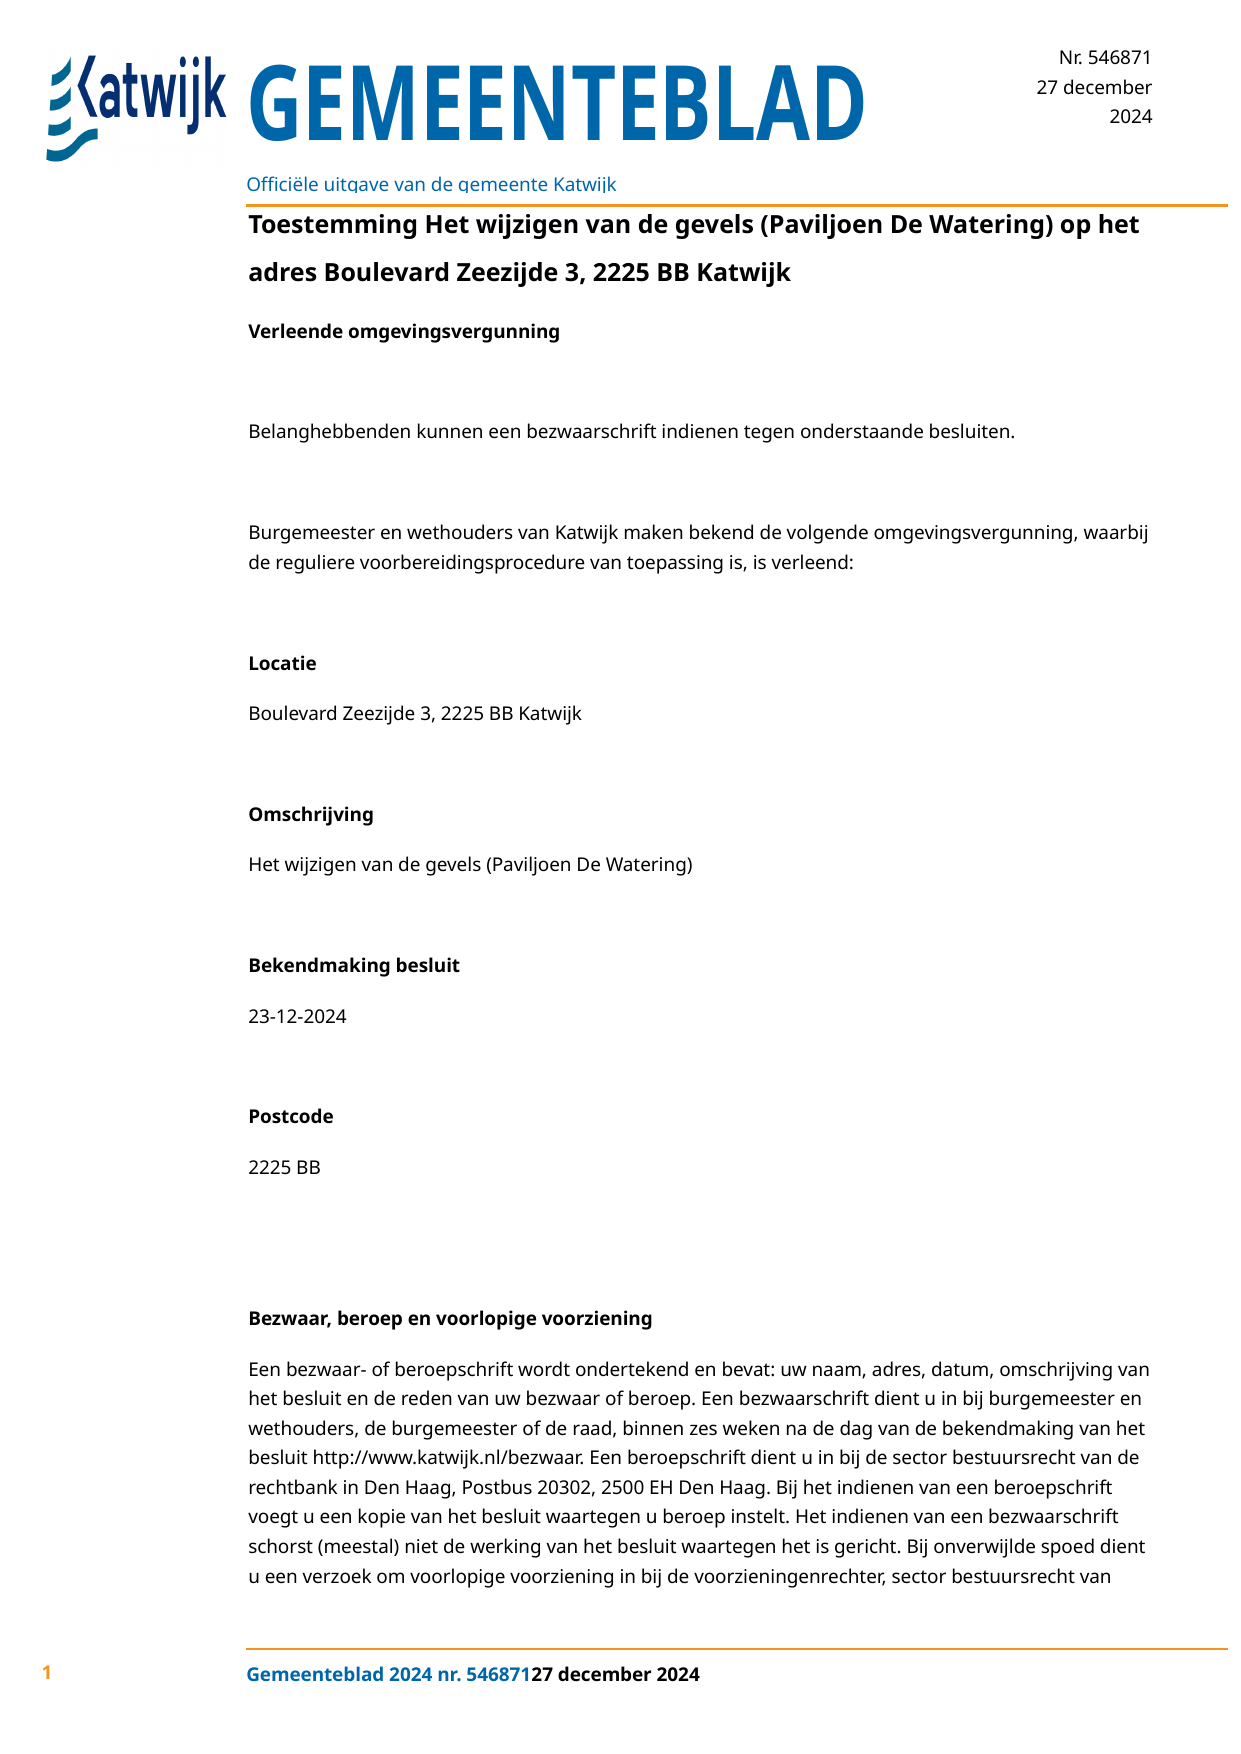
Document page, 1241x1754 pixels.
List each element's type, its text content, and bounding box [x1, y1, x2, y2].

text 23-12-2024 [248, 1003, 1152, 1029]
text Bezwaar, beroep en voorlopige voorziening [248, 1305, 1152, 1331]
text Bekendmaking besluit [248, 952, 1152, 978]
text Het wijzigen van de gevels (Paviljoen De Watering) [248, 852, 1152, 877]
text 2225 BB [248, 1154, 1152, 1180]
text Locatie [248, 650, 1152, 676]
text Belanghebbenden kunnen een bezwaarschrift indienen tegen onderstaande besluiten. [248, 419, 1152, 444]
text Verleende omgevingsvergunning [248, 318, 1152, 344]
text Burgemeester en wethouders van Katwijk maken bekend de volgende omgevingsvergunning, waarbij de reguliere voorbereidingsprocedure van toepassing is, is verleend: [248, 519, 1152, 575]
text Boulevard Zeezijde 3, 2225 BB Katwijk [248, 700, 1152, 726]
text Omschrijving [248, 801, 1152, 827]
text Toestemming Het wijzigen van de gevels (Paviljoen De Watering) op het adres Boulevard Zeezijde 3, 2225 BB Katwijk [248, 207, 1152, 288]
text Een bezwaar- of beroepschrift wordt ondertekend en bevat: uw naam, adres, datum, omschrijving van het besluit en de reden van uw bezwaar of beroep. Een bezwaarschrift dient u in bij burgemeester en wethouders, de burgemeester of de raad, binnen zes weken na de dag van de bekendmaking van het besluit http://www.katwijk.nl/bezwaar. Een beroepschrift dient u in bij de sector bestuursrecht van de rechtbank in Den Haag, Postbus 20302, 2500 EH Den Haag. Bij het indienen van een beroepschrift voegt u een kopie van het besluit waartegen u beroep instelt. Het indienen van een bezwaarschrift schorst (meestal) niet de werking van het besluit waartegen het is gericht. Bij onverwijlde spoed dient u een verzoek om voorlopige voorziening in bij de voorzieningenrechter, sector bestuursrecht van [248, 1356, 1152, 1589]
picture [41, 47, 231, 172]
text Postcode [248, 1104, 1152, 1129]
